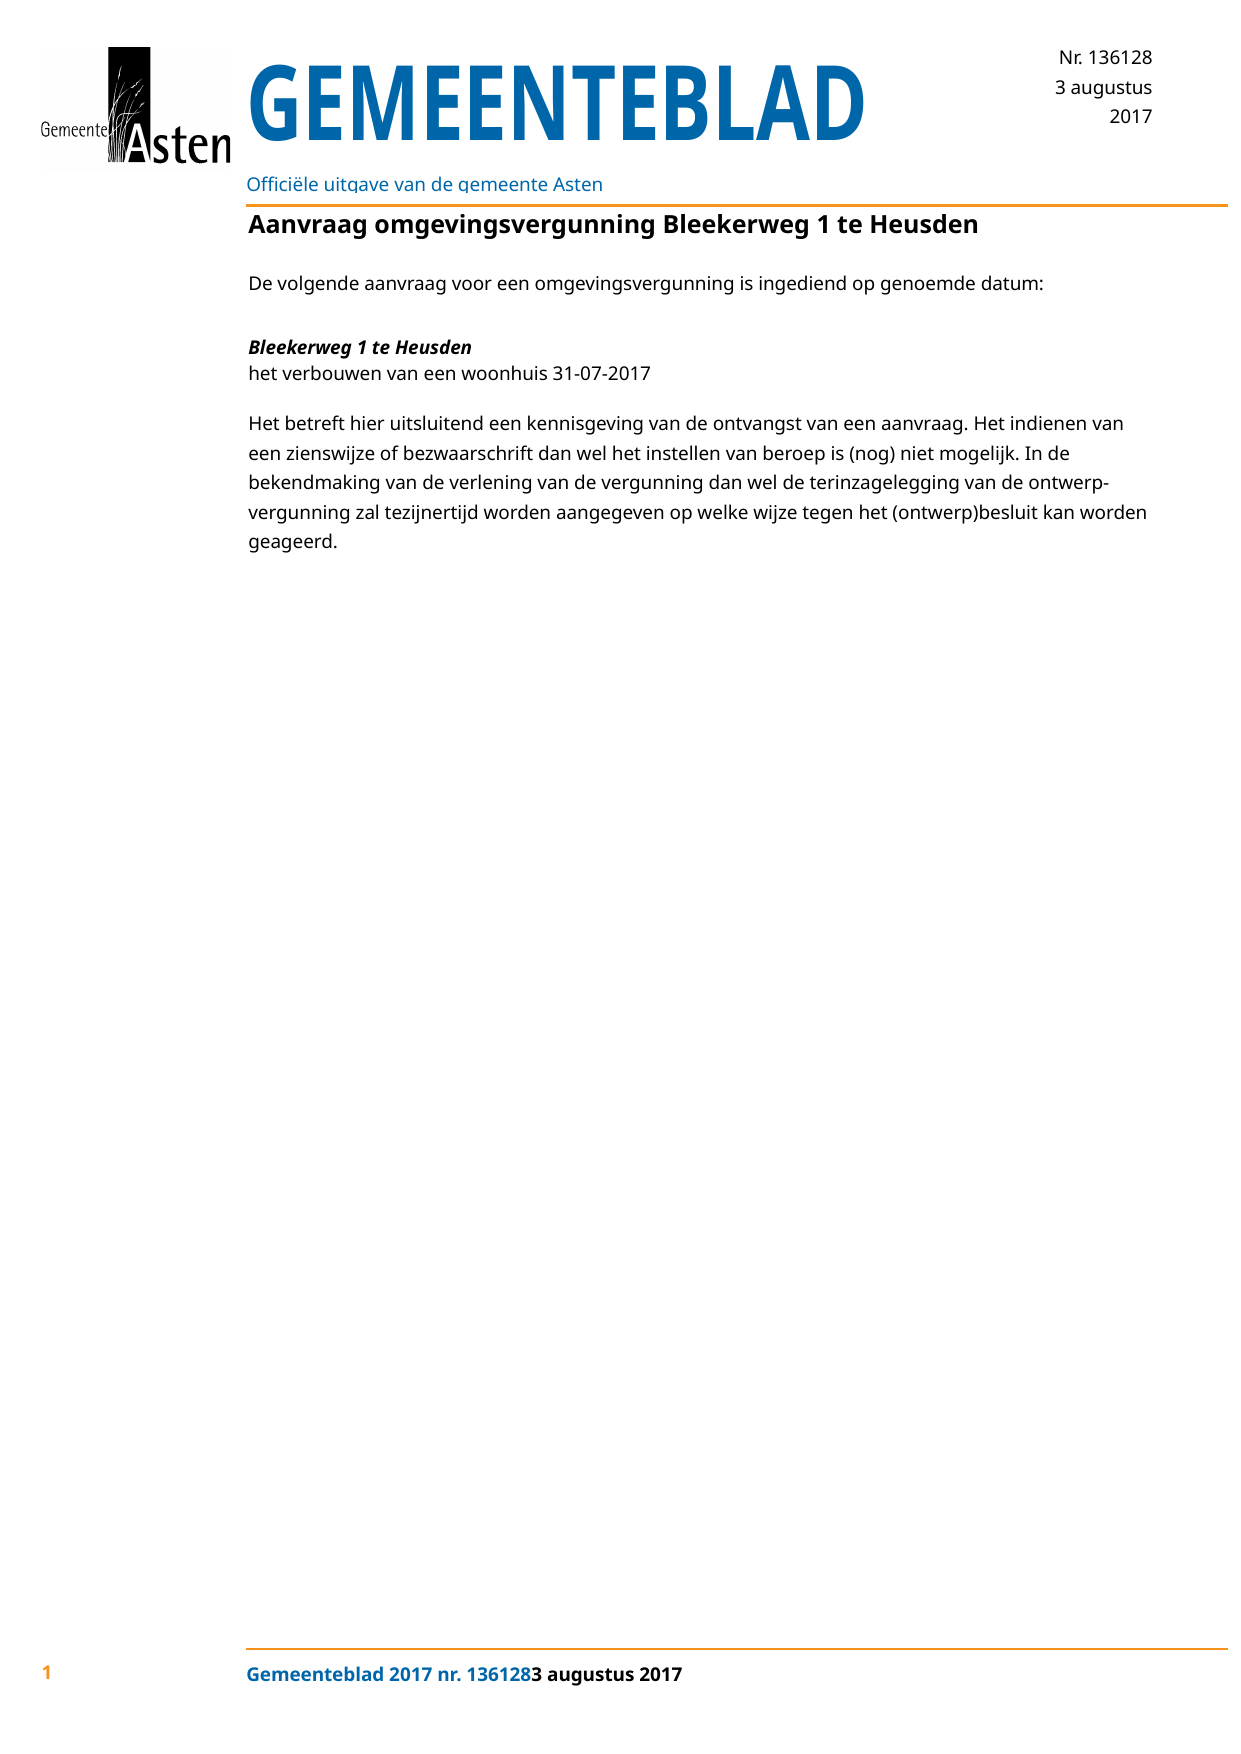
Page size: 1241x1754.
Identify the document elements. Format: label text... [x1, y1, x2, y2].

text Het betreft hier uitsluitend een kennisgeving van de ontvangst van een aanvraag. Het indienen van een zienswijze of bezwaarschrift dan wel het instellen van beroep is (nog) niet mogelijk. In de bekendmaking van de verlening van de vergunning dan wel de terinzagelegging van de ontwerp-vergunning zal tezijnertijd worden aangegeven op welke wijze tegen het (ontwerp)besluit kan worden geageerd. [248, 410, 1152, 554]
picture [41, 47, 231, 172]
text De volgende aanvraag voor een omgevingsvergunning is ingediend op genoemde datum: [248, 270, 1152, 296]
text het verbouwen van een woonhuis 31-07-2017 [248, 360, 1152, 386]
text Bleekerweg 1 te Heusden [248, 334, 1152, 360]
text Aanvraag omgevingsvergunning Bleekerweg 1 te Heusden [248, 207, 1152, 241]
